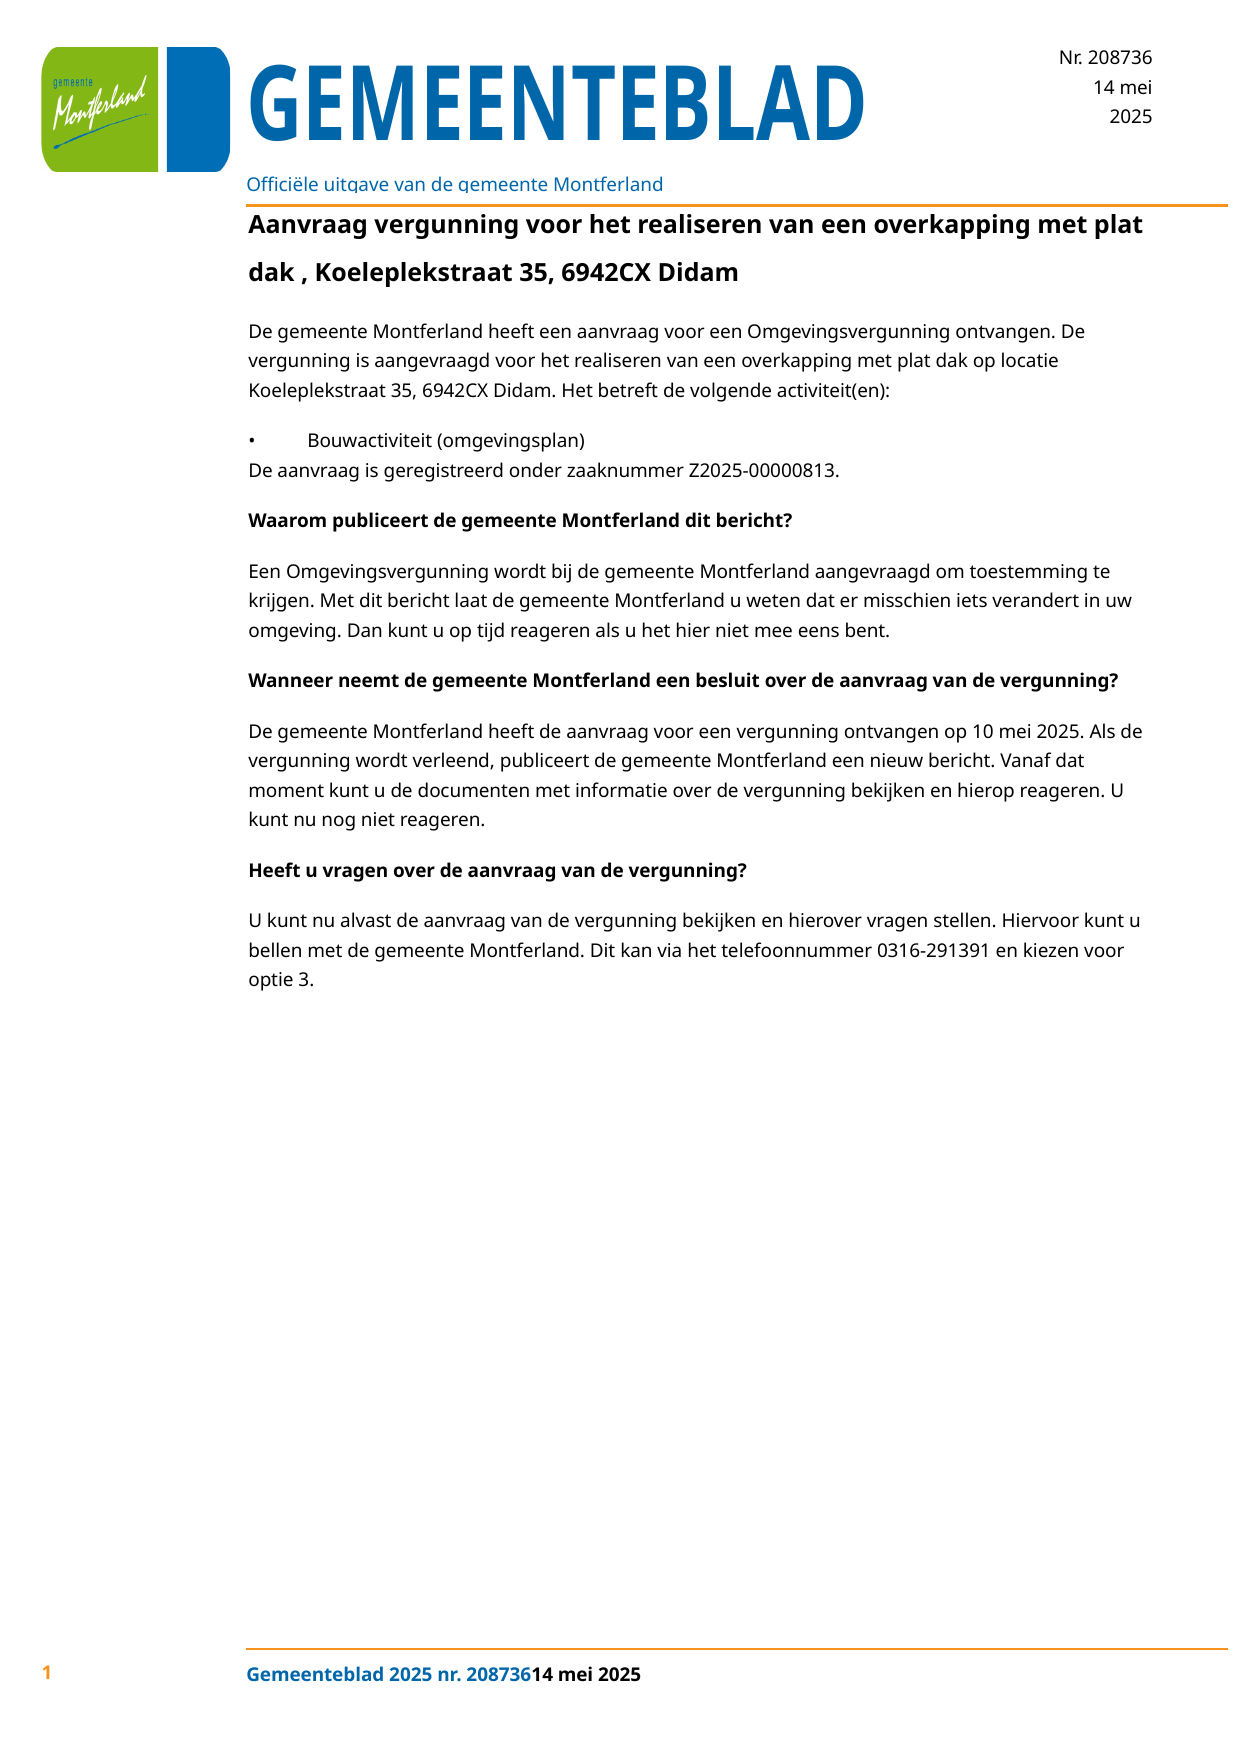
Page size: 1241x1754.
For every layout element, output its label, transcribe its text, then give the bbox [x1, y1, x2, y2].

picture [41, 47, 231, 172]
text Heeft u vragen over de aanvraag van de vergunning? [248, 857, 1152, 883]
text De gemeente Montferland heeft de aanvraag voor een vergunning ontvangen op 10 mei 2025. Als de vergunning wordt verleend, publiceert de gemeente Montferland een nieuw bericht. Vanaf dat moment kunt u de documenten met informatie over de vergunning bekijken en hierop reageren. U kunt nu nog niet reageren. [248, 718, 1152, 832]
text Aanvraag vergunning voor het realiseren van een overkapping met plat dak , Koeleplekstraat 35, 6942CX Didam [248, 207, 1152, 288]
text Een Omgevingsvergunning wordt bij de gemeente Montferland aangevraagd om toestemming te krijgen. Met dit bericht laat de gemeente Montferland u weten dat er misschien iets verandert in uw omgeving. Dan kunt u op tijd reageren als u het hier niet mee eens bent. [248, 558, 1152, 643]
text De gemeente Montferland heeft een aanvraag voor een Omgevingsvergunning ontvangen. De vergunning is aangevraagd voor het realiseren van een overkapping met plat dak op locatie Koeleplekstraat 35, 6942CX Didam. Het betreft de volgende activiteit(en): [248, 318, 1152, 403]
text Waarom publiceert de gemeente Montferland dit bericht? [248, 507, 1152, 533]
text De aanvraag is geregistreerd onder zaaknummer Z2025-00000813. [248, 457, 1152, 483]
text Wanneer neemt de gemeente Montferland een besluit over de aanvraag van de vergunning? [248, 667, 1152, 693]
text U kunt nu alvast de aanvraag van de vergunning bekijken en hierover vragen stellen. Hiervoor kunt u bellen met de gemeente Montferland. Dit kan via het telefoonnummer 0316-291391 en kiezen voor optie 3. [248, 907, 1152, 992]
list Bouwactiviteit (omgevingsplan) [248, 427, 1152, 453]
